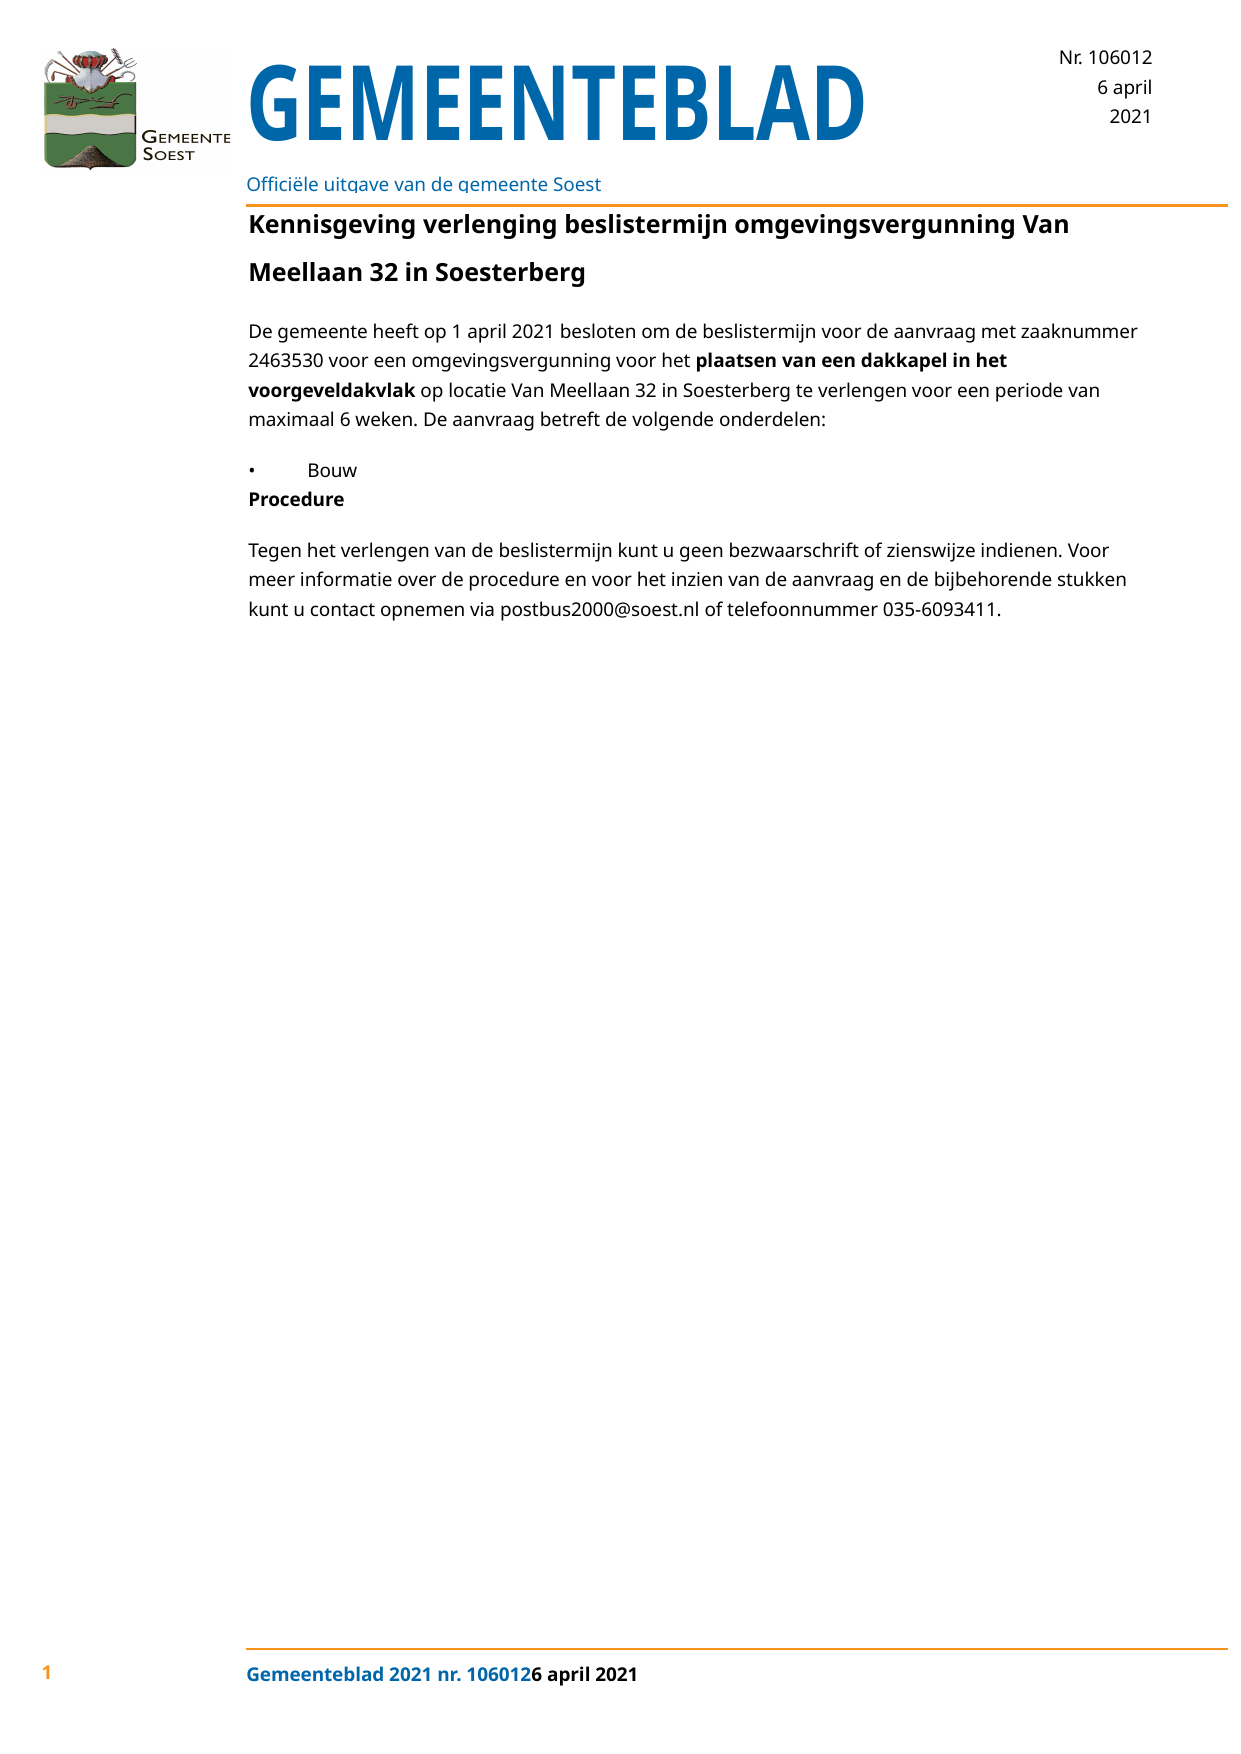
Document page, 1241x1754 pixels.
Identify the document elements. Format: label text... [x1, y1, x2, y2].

text Tegen het verlengen van de beslistermijn kunt u geen bezwaarschrift of zienswijze indienen. Voor meer informatie over de procedure en voor het inzien van de aanvraag en de bijbehorende stukken kunt u contact opnemen via postbus2000@soest.nl of telefoonnummer 035-6093411. [248, 537, 1152, 622]
text Procedure [248, 487, 1152, 512]
text Kennisgeving verlenging beslistermijn omgevingsvergunning Van Meellaan 32 in Soesterberg [248, 207, 1152, 288]
picture [41, 47, 231, 172]
text De gemeente heeft op 1 april 2021 besloten om de beslistermijn voor de aanvraag met zaaknummer 2463530 voor een omgevingsvergunning voor het plaatsen van een dakkapel in het voorgeveldakvlak op locatie Van Meellaan 32 in Soesterberg te verlengen voor een periode van maximaal 6 weken. De aanvraag betreft de volgende onderdelen: [248, 318, 1152, 432]
list Bouw [248, 457, 1152, 483]
